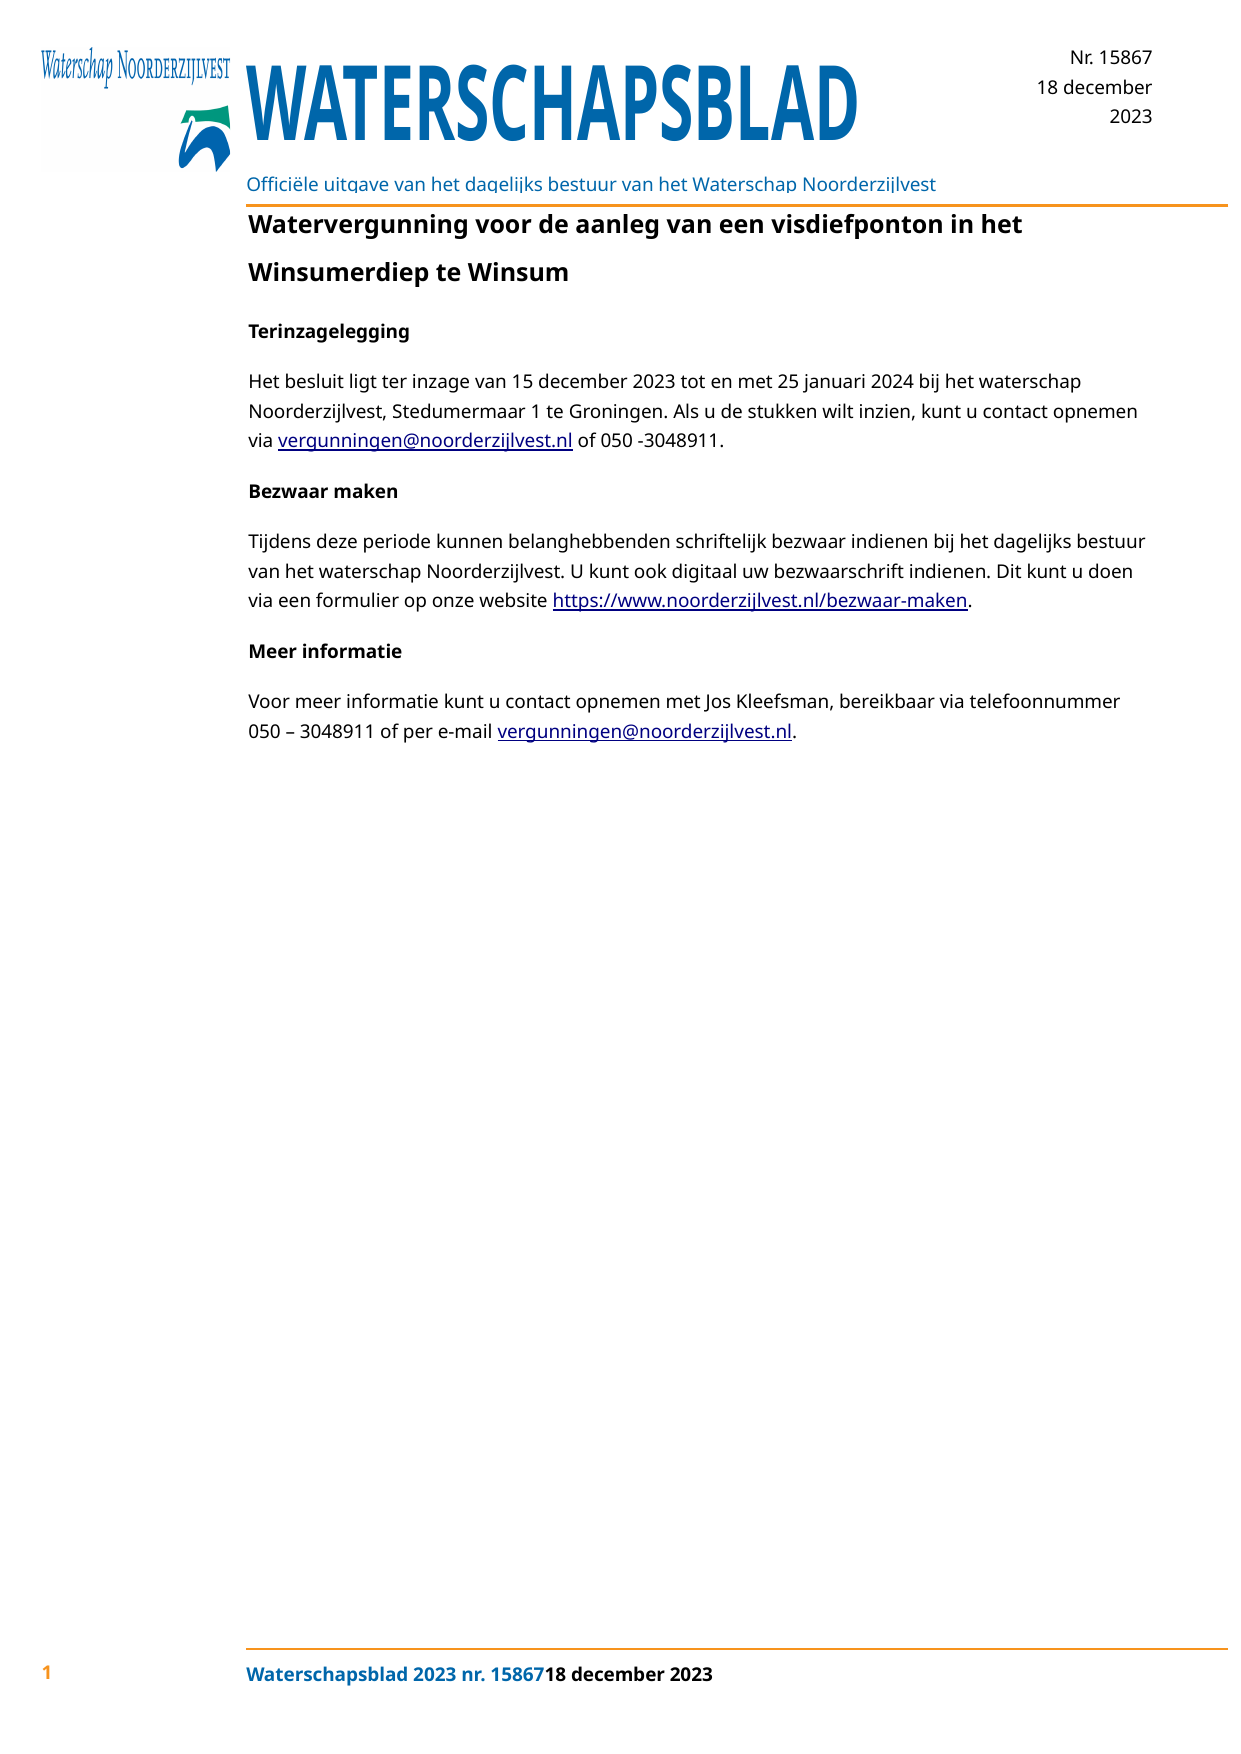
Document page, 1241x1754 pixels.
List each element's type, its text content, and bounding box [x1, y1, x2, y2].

text Het besluit ligt ter inzage van 15 december 2023 tot en met 25 januari 2024 bij het waterschap Noorderzijlvest, Stedumermaar 1 te Groningen. Als u de stukken wilt inzien, kunt u contact opnemen via vergunningen@noorderzijlvest.nl of 050 -3048911. [248, 368, 1152, 453]
text Bezwaar maken [248, 478, 1152, 504]
picture [41, 47, 231, 172]
text Voor meer informatie kunt u contact opnemen met Jos Kleefsman, bereikbaar via telefoonnummer 050 – 3048911 of per e-mail vergunningen@noorderzijlvest.nl. [248, 688, 1152, 744]
text Tijdens deze periode kunnen belanghebbenden schriftelijk bezwaar indienen bij het dagelijks bestuur van het waterschap Noorderzijlvest. U kunt ook digitaal uw bezwaarschrift indienen. Dit kunt u doen via een formulier op onze website https://www.noorderzijlvest.nl/bezwaar-maken. [248, 528, 1152, 613]
text Terinzagelegging [248, 318, 1152, 344]
text Watervergunning voor de aanleg van een visdiefponton in het Winsumerdiep te Winsum [248, 207, 1152, 288]
text Meer informatie [248, 638, 1152, 664]
